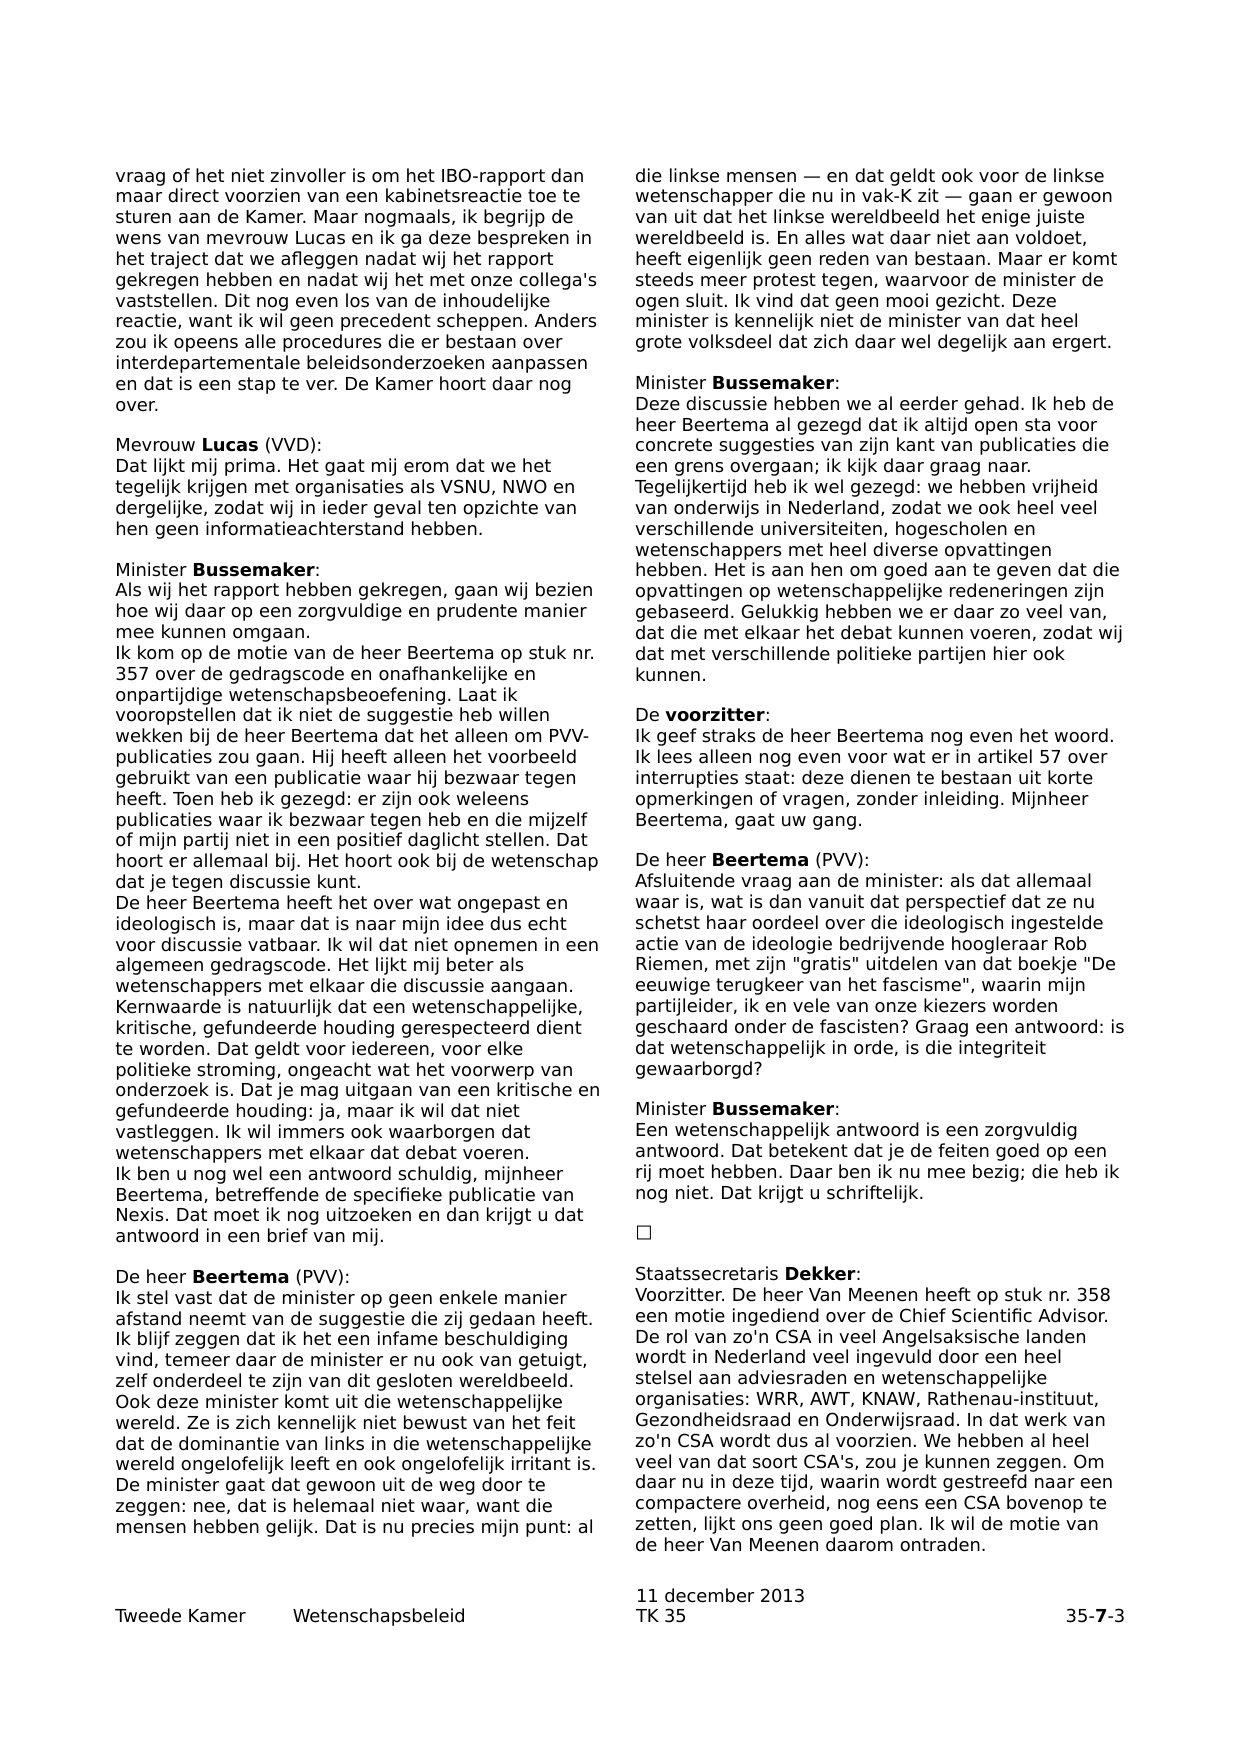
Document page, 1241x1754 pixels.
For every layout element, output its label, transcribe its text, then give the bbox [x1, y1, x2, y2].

text Deze discussie hebben we al eerder gehad. Ik heb de heer Beertema al gezegd dat ik altijd open sta voor concrete suggesties van zijn kant van publicaties die een grens overgaan; ik kijk daar graag naar. Tegelijkertijd heb ik wel gezegd: we hebben vrijheid van onderwijs in Nederland, zodat we ook heel veel verschillende universiteiten, hogescholen en wetenschappers met heel diverse opvattingen hebben. Het is aan hen om goed aan te geven dat die opvattingen op wetenschappelijke redeneringen zijn gebaseerd. Gelukkig hebben we er daar zo veel van, dat die met elkaar het debat kunnen voeren, zodat wij dat met verschillende politieke partijen hier ook kunnen. [635, 393, 1125, 685]
text Als wij het rapport hebben gekregen, gaan wij bezien hoe wij daar op een zorgvuldige en prudente manier mee kunnen omgaan. [115, 580, 605, 643]
text De heer Beertema (PVV): [635, 850, 1125, 871]
text Minister Bussemaker: [635, 1099, 1125, 1120]
text Staatssecretaris Dekker: [635, 1264, 1125, 1285]
text vraag of het niet zinvoller is om het IBO-rapport dan maar direct voorzien van een kabinetsreactie toe te sturen aan de Kamer. Maar nogmaals, ik begrijp de wens van mevrouw Lucas en ik ga deze bespreken in het traject dat we afleggen nadat wij het rapport gekregen hebben en nadat wij het met onze collega's vaststellen. Dit nog even los van de inhoudelijke reactie, want ik wil geen precedent scheppen. Anders zou ik opeens alle procedures die er bestaan over interdepartementale beleidsonderzoeken aanpassen en dat is een stap te ver. De Kamer hoort daar nog over. [115, 165, 605, 415]
text Een wetenschappelijk antwoord is een zorgvuldig antwoord. Dat betekent dat je de feiten goed op een rij moet hebben. Daar ben ik nu mee bezig; die heb ik nog niet. Dat krijgt u schriftelijk. [635, 1120, 1125, 1203]
text ⬜ [635, 1223, 1125, 1244]
text Ik geef straks de heer Beertema nog even het woord. Ik lees alleen nog even voor wat er in artikel 57 over interrupties staat: deze dienen te bestaan uit korte opmerkingen of vragen, zonder inleiding. Mijnheer Beertema, gaat uw gang. [635, 726, 1125, 830]
text Ik ben u nog wel een antwoord schuldig, mijnheer Beertema, betreffende de specifieke publicatie van Nexis. Dat moet ik nog uitzoeken en dan krijgt u dat antwoord in een brief van mij. [115, 1163, 605, 1247]
text Mevrouw Lucas (VVD): [115, 435, 605, 456]
text die linkse mensen — en dat geldt ook voor de linkse wetenschapper die nu in vak-K zit — gaan er gewoon van uit dat het linkse wereldbeeld het enige juiste wereldbeeld is. En alles wat daar niet aan voldoet, heeft eigenlijk geen reden van bestaan. Maar er komt steeds meer protest tegen, waarvoor de minister de ogen sluit. Ik vind dat geen mooi gezicht. Deze minister is kennelijk niet de minister van dat heel grote volksdeel dat zich daar wel degelijk aan ergert. [635, 165, 1125, 353]
text Voorzitter. De heer Van Meenen heeft op stuk nr. 358 een motie ingediend over de Chief Scientific Advisor. De rol van zo'n CSA in veel Angelsaksische landen wordt in Nederland veel ingevuld door een heel stelsel aan adviesraden en wetenschappelijke organisaties: WRR, AWT, KNAW, Rathenau-instituut, Gezondheidsraad en Onderwijsraad. In dat werk van zo'n CSA wordt dus al voorzien. We hebben al heel veel van dat soort CSA's, zou je kunnen zeggen. Om daar nu in deze tijd, waarin wordt gestreefd naar een compactere overheid, nog eens een CSA bovenop te zetten, lijkt ons geen goed plan. Ik wil de motie van de heer Van Meenen daarom ontraden. [635, 1285, 1125, 1556]
text De heer Beertema (PVV): [115, 1267, 605, 1287]
text Afsluitende vraag aan de minister: als dat allemaal waar is, wat is dan vanuit dat perspectief dat ze nu schetst haar oordeel over die ideologisch ingestelde actie van de ideologie bedrijvende hoogleraar Rob Riemen, met zijn "gratis" uitdelen van dat boekje "De eeuwige terugkeer van het fascisme", waarin mijn partijleider, ik en vele van onze kiezers worden geschaard onder de fascisten? Graag een antwoord: is dat wetenschappelijk in orde, is die integriteit gewaarborgd? [635, 871, 1125, 1079]
text Dat lijkt mij prima. Het gaat mij erom dat we het tegelijk krijgen met organisaties als VSNU, NWO en dergelijke, zodat wij in ieder geval ten opzichte van hen geen informatieachterstand hebben. [115, 456, 605, 539]
text Minister Bussemaker: [635, 373, 1125, 393]
text De heer Beertema heeft het over wat ongepast en ideologisch is, maar dat is naar mijn idee dus echt voor discussie vatbaar. Ik wil dat niet opnemen in een algemeen gedragscode. Het lijkt mij beter als wetenschappers met elkaar die discussie aangaan. Kernwaarde is natuurlijk dat een wetenschappelijke, kritische, gefundeerde houding gerespecteerd dient te worden. Dat geldt voor iedereen, voor elke politieke stroming, ongeacht wat het voorwerp van onderzoek is. Dat je mag uitgaan van een kritische en gefundeerde houding: ja, maar ik wil dat niet vastleggen. Ik wil immers ook waarborgen dat wetenschappers met elkaar dat debat voeren. [115, 893, 605, 1163]
text De voorzitter: [635, 705, 1125, 726]
text Ik stel vast dat de minister op geen enkele manier afstand neemt van de suggestie die zij gedaan heeft. Ik blijf zeggen dat ik het een infame beschuldiging vind, temeer daar de minister er nu ook van getuigt, zelf onderdeel te zijn van dit gesloten wereldbeeld. Ook deze minister komt uit die wetenschappelijke wereld. Ze is zich kennelijk niet bewust van het feit dat de dominantie van links in die wetenschappelijke wereld ongelofelijk leeft en ook ongelofelijk irritant is. De minister gaat dat gewoon uit de weg door te zeggen: nee, dat is helemaal niet waar, want die mensen hebben gelijk. Dat is nu precies mijn punt: al [115, 1287, 605, 1537]
text Minister Bussemaker: [115, 559, 605, 580]
text Ik kom op de motie van de heer Beertema op stuk nr. 357 over de gedragscode en onafhankelijke en onpartijdige wetenschapsbeoefening. Laat ik vooropstellen dat ik niet de suggestie heb willen wekken bij de heer Beertema dat het alleen om PVV-publicaties zou gaan. Hij heeft alleen het voorbeeld gebruikt van een publicatie waar hij bezwaar tegen heeft. Toen heb ik gezegd: er zijn ook weleens publicaties waar ik bezwaar tegen heb en die mijzelf of mijn partij niet in een positief daglicht stellen. Dat hoort er allemaal bij. Het hoort ook bij de wetenschap dat je tegen discussie kunt. [115, 643, 605, 893]
